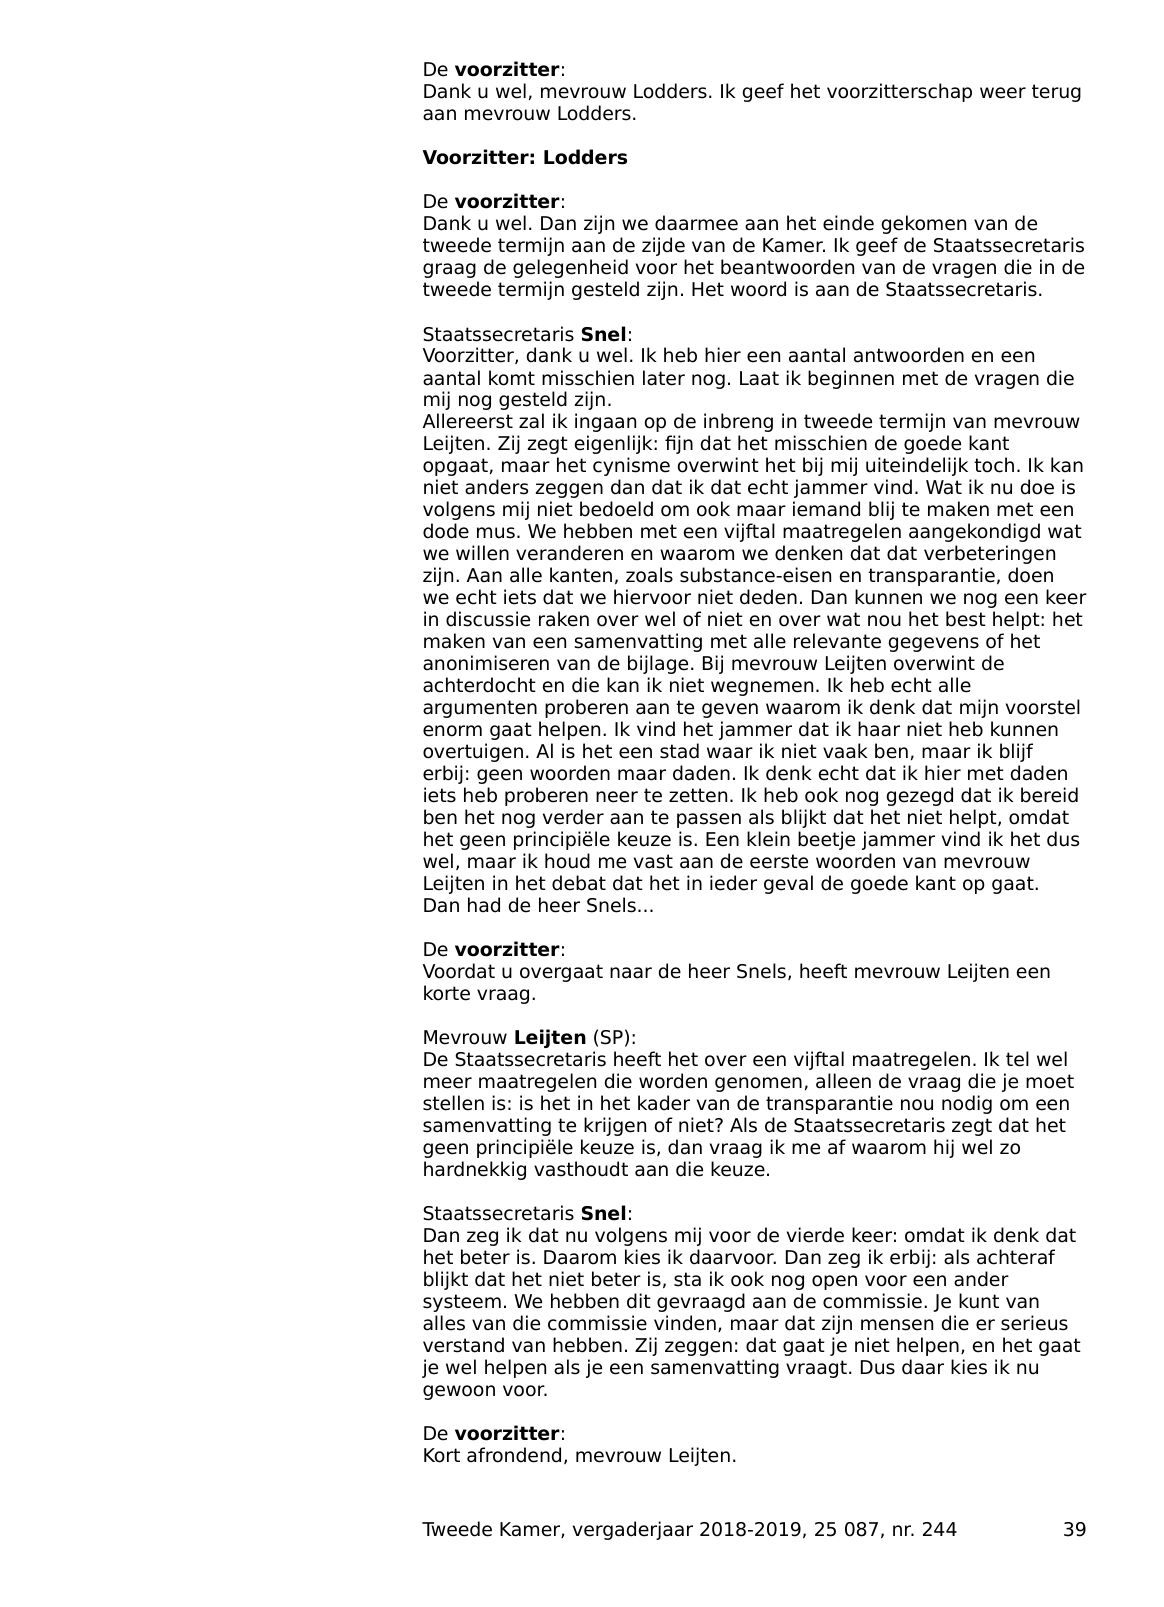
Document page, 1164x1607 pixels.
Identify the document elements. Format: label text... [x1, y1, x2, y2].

text Allereerst zal ik ingaan op de inbreng in tweede termijn van mevrouw Leijten. Zij zegt eigenlijk: fijn dat het misschien de goede kant opgaat, maar het cynisme overwint het bij mij uiteindelijk toch. Ik kan niet anders zeggen dan dat ik dat echt jammer vind. Wat ik nu doe is volgens mij niet bedoeld om ook maar iemand blij te maken met een dode mus. We hebben met een vijftal maatregelen aangekondigd wat we willen veranderen en waarom we denken dat dat verbeteringen zijn. Aan alle kanten, zoals substance-eisen en transparantie, doen we echt iets dat we hiervoor niet deden. Dan kunnen we nog een keer in discussie raken over wel of niet en over wat nou het best helpt: het maken van een samenvatting met alle relevante gegevens of het anonimiseren van de bijlage. Bij mevrouw Leijten overwint de achterdocht en die kan ik niet wegnemen. Ik heb echt alle argumenten proberen aan te geven waarom ik denk dat mijn voorstel enorm gaat helpen. Ik vind het jammer dat ik haar niet heb kunnen overtuigen. Al is het een stad waar ik niet vaak ben, maar ik blijf erbij: geen woorden maar daden. Ik denk echt dat ik hier met daden iets heb proberen neer te zetten. Ik heb ook nog gezegd dat ik bereid ben het nog verder aan te passen als blijkt dat het niet helpt, omdat het geen principiële keuze is. Een klein beetje jammer vind ik het dus wel, maar ik houd me vast aan de eerste woorden van mevrouw Leijten in het debat dat het in ieder geval de goede kant op gaat. [422, 411, 1087, 895]
subtitle Voorzitter: Lodders [422, 147, 1087, 169]
text Voordat u overgaat naar de heer Snels, heeft mevrouw Leijten een korte vraag. [422, 961, 1087, 1005]
text De voorzitter: [422, 1423, 1087, 1445]
text De voorzitter: [422, 59, 1087, 81]
text Dan zeg ik dat nu volgens mij voor de vierde keer: omdat ik denk dat het beter is. Daarom kies ik daarvoor. Dan zeg ik erbij: als achteraf blijkt dat het niet beter is, sta ik ook nog open voor een ander systeem. We hebben dit gevraagd aan de commissie. Je kunt van alles van die commissie vinden, maar dat zijn mensen die er serieus verstand van hebben. Zij zeggen: dat gaat je niet helpen, en het gaat je wel helpen als je een samenvatting vraagt. Dus daar kies ik nu gewoon voor. [422, 1225, 1087, 1401]
text Kort afrondend, mevrouw Leijten. [422, 1445, 1087, 1467]
text De voorzitter: [422, 191, 1087, 213]
text Mevrouw Leijten (SP): [422, 1027, 1087, 1049]
text Voorzitter, dank u wel. Ik heb hier een aantal antwoorden en een aantal komt misschien later nog. Laat ik beginnen met de vragen die mij nog gesteld zijn. [422, 345, 1087, 411]
text Staatssecretaris Snel: [422, 1203, 1087, 1225]
text Dan had de heer Snels... [422, 895, 1087, 917]
text Dank u wel, mevrouw Lodders. Ik geef het voorzitterschap weer terug aan mevrouw Lodders. [422, 81, 1087, 125]
text Dank u wel. Dan zijn we daarmee aan het einde gekomen van de tweede termijn aan de zijde van de Kamer. Ik geef de Staatssecretaris graag de gelegenheid voor het beantwoorden van de vragen die in de tweede termijn gesteld zijn. Het woord is aan de Staatssecretaris. [422, 213, 1087, 301]
text De Staatssecretaris heeft het over een vijftal maatregelen. Ik tel wel meer maatregelen die worden genomen, alleen de vraag die je moet stellen is: is het in het kader van de transparantie nou nodig om een samenvatting te krijgen of niet? Als de Staatssecretaris zegt dat het geen principiële keuze is, dan vraag ik me af waarom hij wel zo hardnekkig vasthoudt aan die keuze. [422, 1049, 1087, 1181]
text De voorzitter: [422, 939, 1087, 961]
text Staatssecretaris Snel: [422, 323, 1087, 345]
